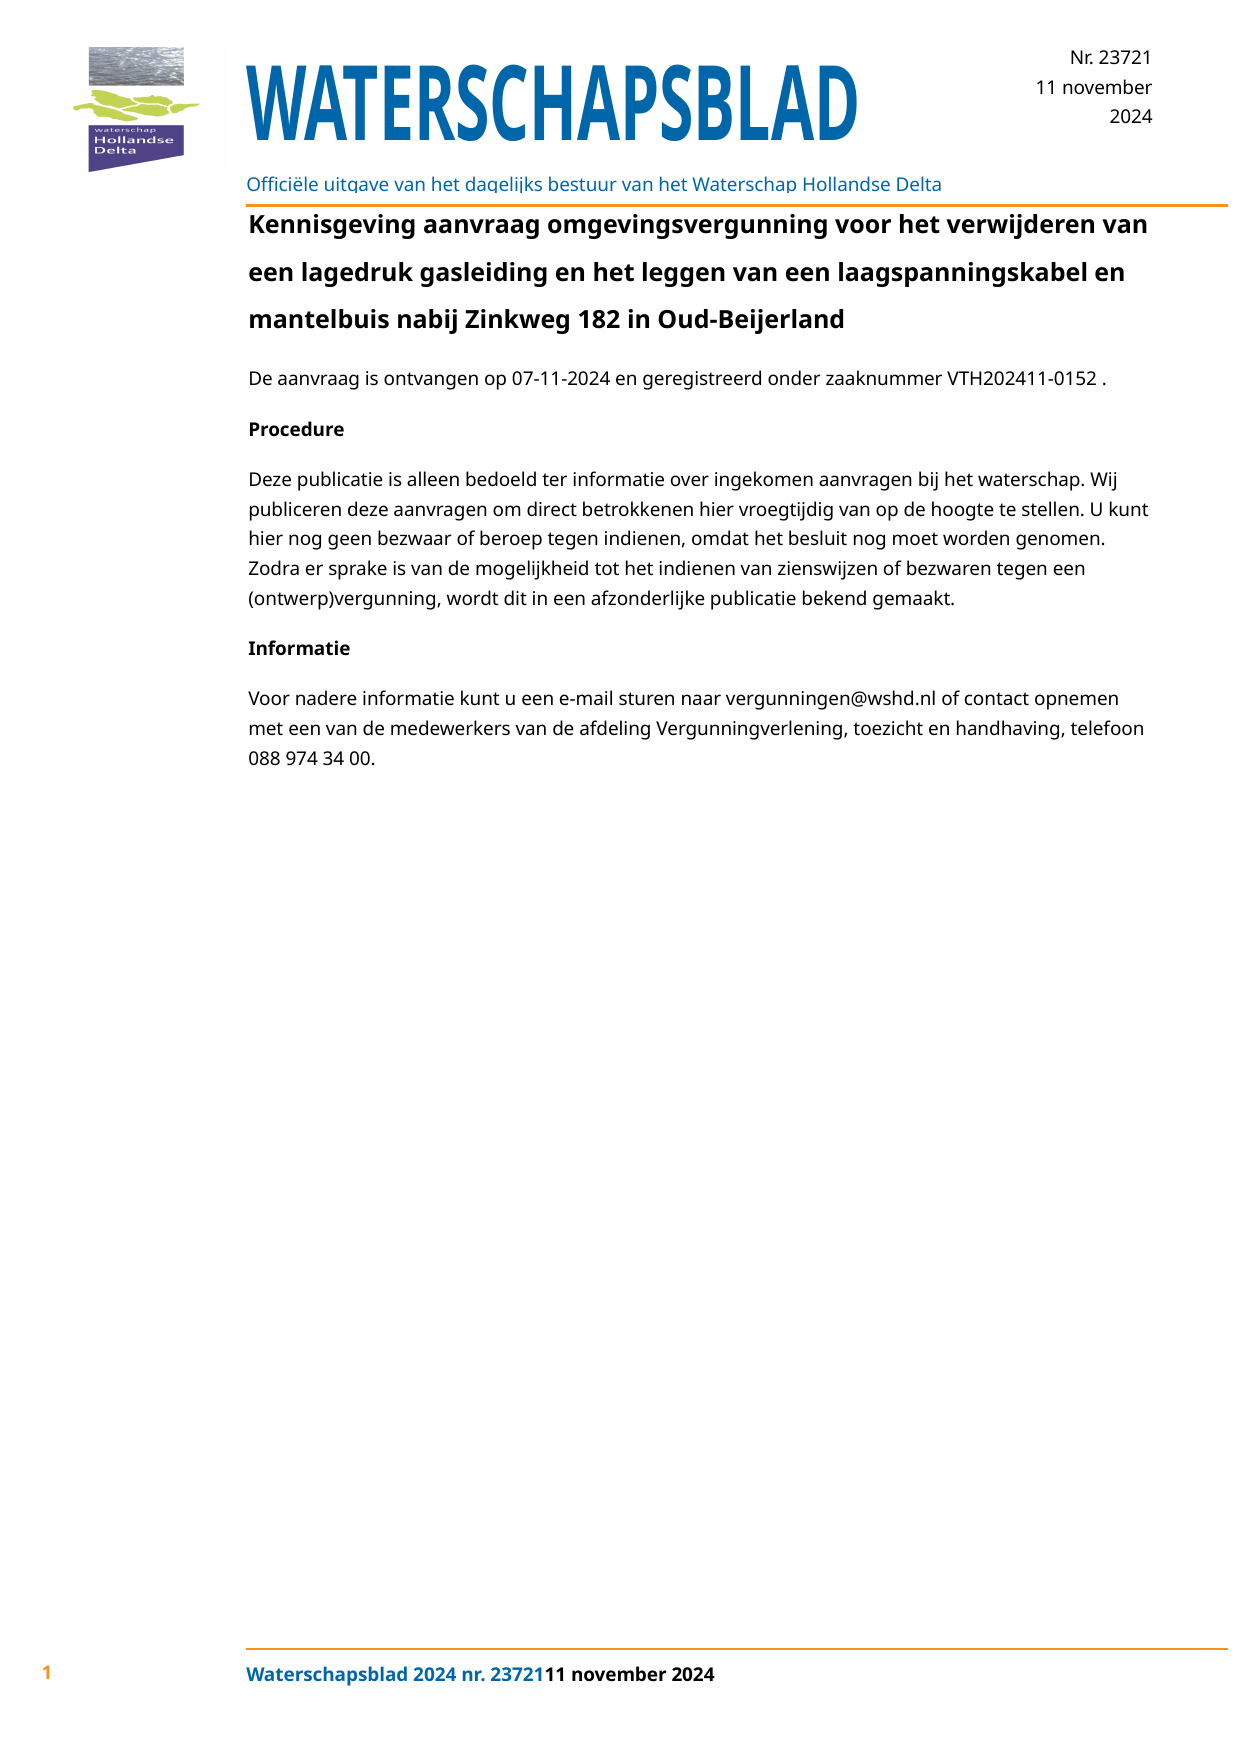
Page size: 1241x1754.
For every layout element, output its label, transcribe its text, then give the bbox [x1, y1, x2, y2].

text Voor nadere informatie kunt u een e-mail sturen naar vergunningen@wshd.nl of contact opnemen met een van de medewerkers van de afdeling Vergunningverlening, toezicht en handhaving, telefoon 088 974 34 00. [248, 686, 1152, 770]
text Procedure [248, 416, 1152, 442]
text Kennisgeving aanvraag omgevingsvergunning voor het verwijderen van een lagedruk gasleiding en het leggen van een laagspanningskabel en mantelbuis nabij Zinkweg 182 in Oud-Beijerland [248, 207, 1152, 336]
text Deze publicatie is alleen bedoeld ter informatie over ingekomen aanvragen bij het waterschap. Wij publiceren deze aanvragen om direct betrokkenen hier vroegtijdig van op de hoogte te stellen. U kunt hier nog geen bezwaar of beroep tegen indienen, omdat het besluit nog moet worden genomen. Zodra er sprake is van de mogelijkheid tot het indienen van zienswijzen of bezwaren tegen een (ontwerp)vergunning, wordt dit in een afzonderlijke publicatie bekend gemaakt. [248, 466, 1152, 610]
text Informatie [248, 635, 1152, 661]
text De aanvraag is ontvangen op 07-11-2024 en geregistreerd onder zaaknummer VTH202411-0152 . [248, 366, 1152, 391]
picture [41, 47, 231, 172]
